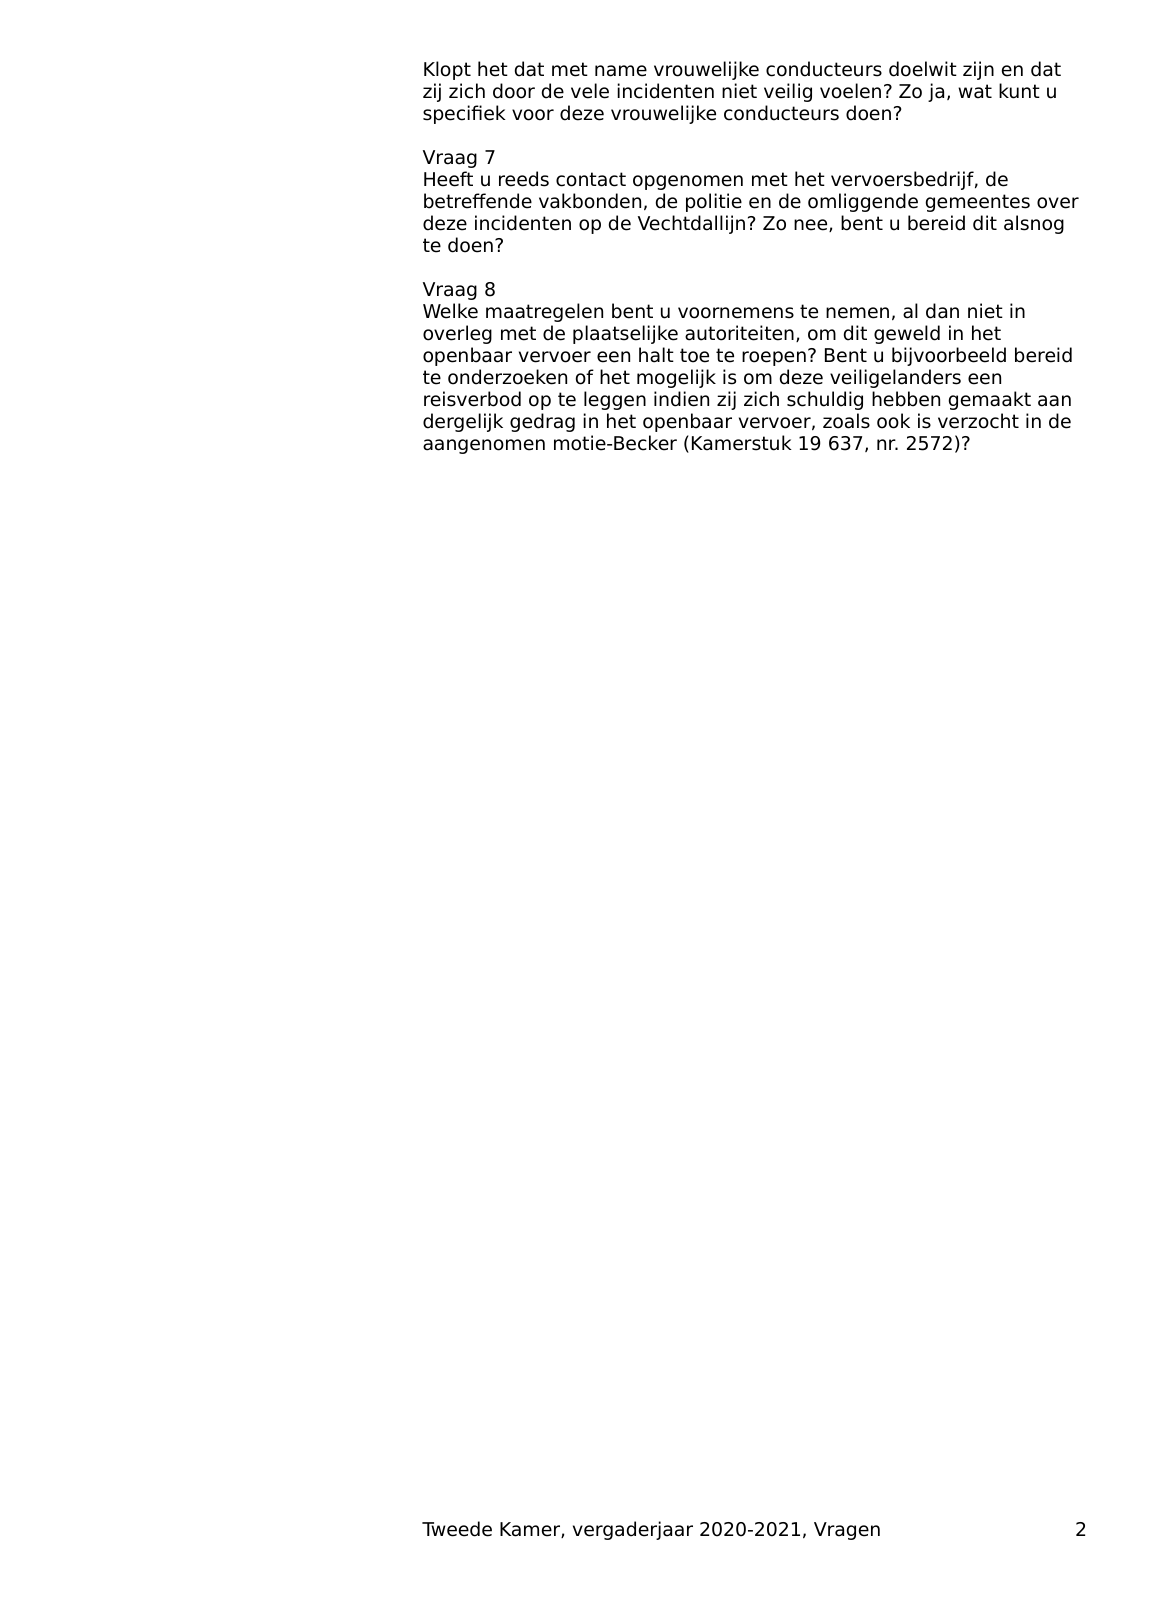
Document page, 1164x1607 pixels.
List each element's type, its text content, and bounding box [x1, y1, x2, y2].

text Vraag 8 [422, 279, 1087, 301]
text Welke maatregelen bent u voornemens te nemen, al dan niet in overleg met de plaatselijke autoriteiten, om dit geweld in het openbaar vervoer een halt toe te roepen? Bent u bijvoorbeeld bereid te onderzoeken of het mogelijk is om deze veiligelanders een reisverbod op te leggen indien zij zich schuldig hebben gemaakt aan dergelijk gedrag in het openbaar vervoer, zoals ook is verzocht in de aangenomen motie-Becker (Kamerstuk 19 637, nr. 2572)? [422, 301, 1087, 455]
text Heeft u reeds contact opgenomen met het vervoersbedrijf, de betreffende vakbonden, de politie en de omliggende gemeentes over deze incidenten op de Vechtdallijn? Zo nee, bent u bereid dit alsnog te doen? [422, 169, 1087, 257]
text Vraag 7 [422, 147, 1087, 169]
text Klopt het dat met name vrouwelijke conducteurs doelwit zijn en dat zij zich door de vele incidenten niet veilig voelen? Zo ja, wat kunt u specifiek voor deze vrouwelijke conducteurs doen? [422, 59, 1087, 125]
